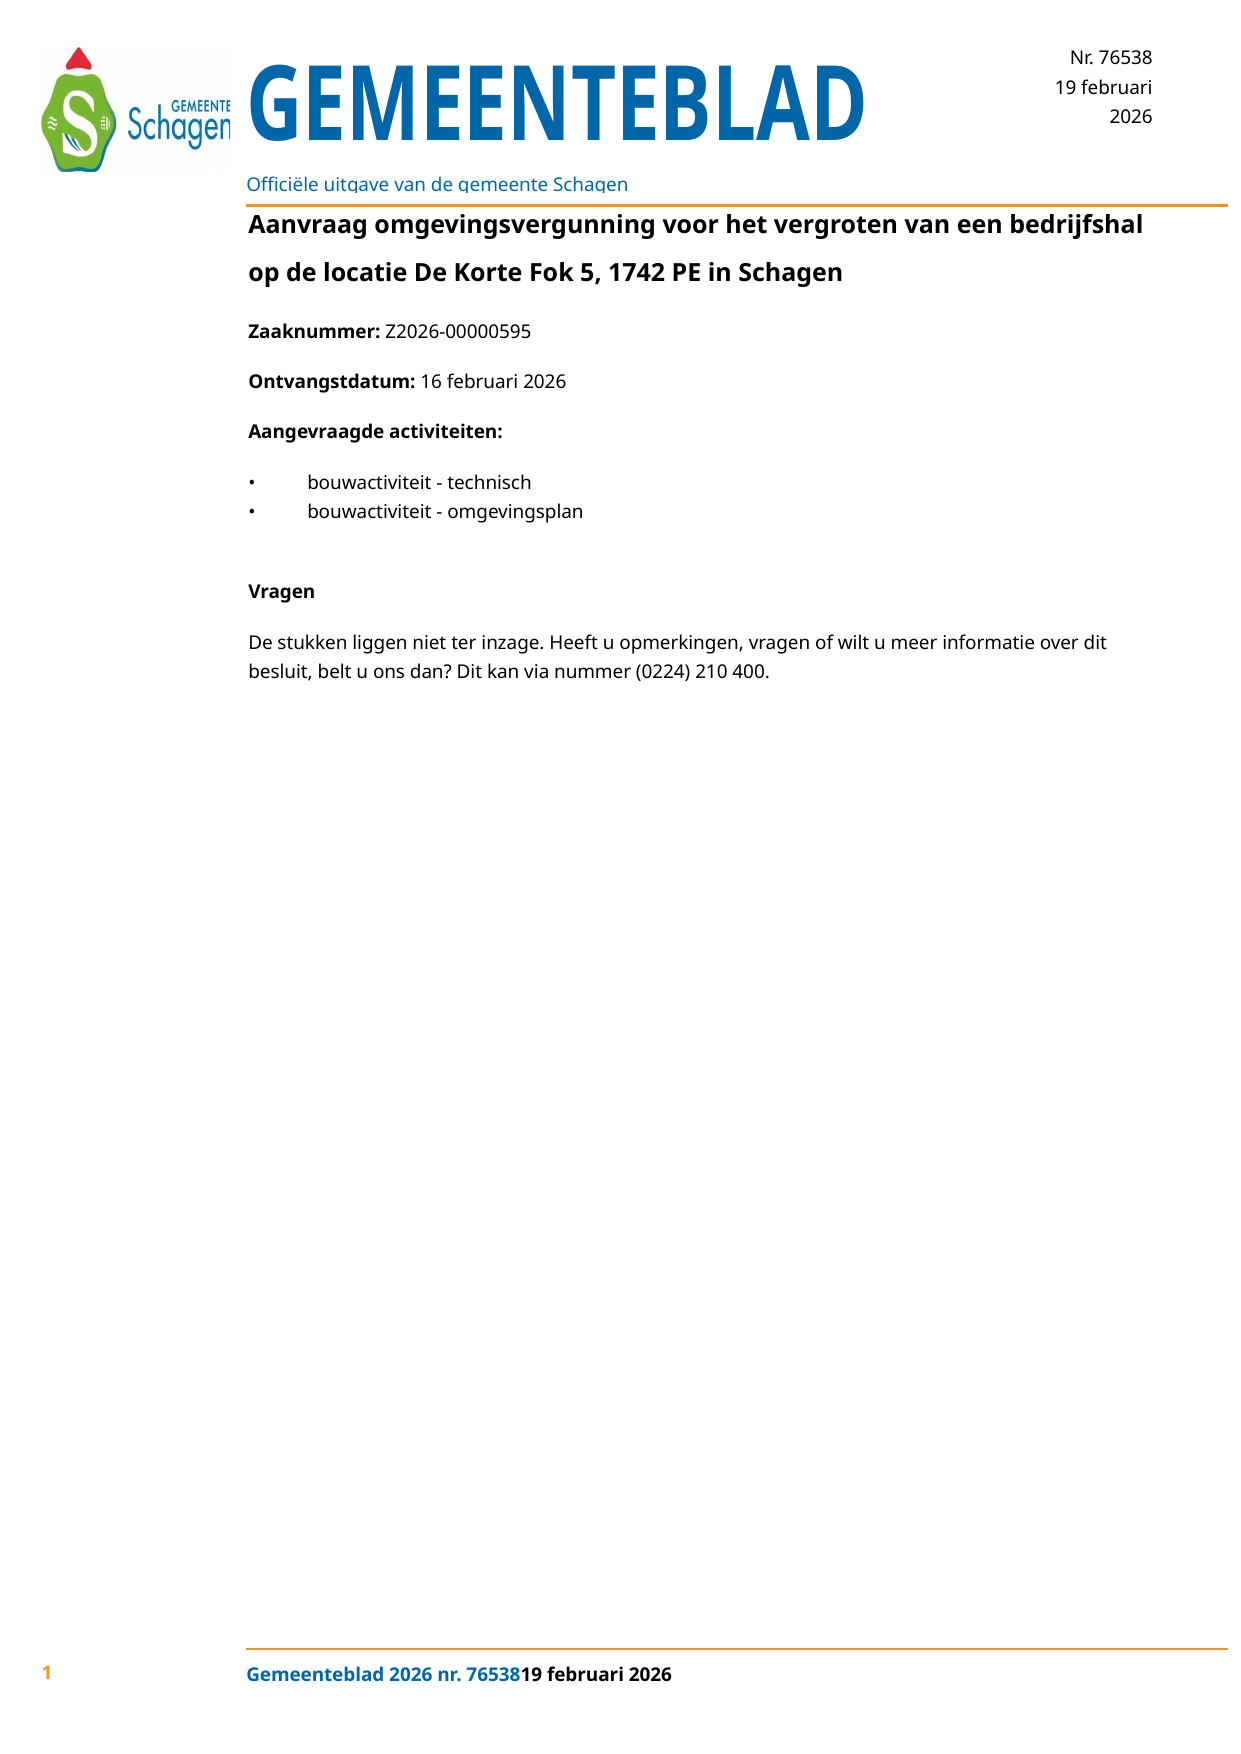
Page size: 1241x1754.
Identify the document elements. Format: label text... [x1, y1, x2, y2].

text Ontvangstdatum: 16 februari 2026 [248, 368, 1152, 394]
text Zaaknummer: Z2026-00000595 [248, 318, 1152, 344]
text Aangevraagde activiteiten: [248, 419, 1152, 444]
list bouwactiviteit - omgevingsplan [248, 499, 1152, 524]
text Aanvraag omgevingsvergunning voor het vergroten van een bedrijfshal op de locatie De Korte Fok 5, 1742 PE in Schagen [248, 207, 1152, 288]
list bouwactiviteit - technisch [248, 469, 1152, 495]
text De stukken liggen niet ter inzage. Heeft u opmerkingen, vragen of wilt u meer informatie over dit besluit, belt u ons dan? Dit kan via nummer (0224) 210 400. [248, 629, 1152, 684]
picture [41, 47, 231, 172]
text Vragen [248, 579, 1152, 604]
